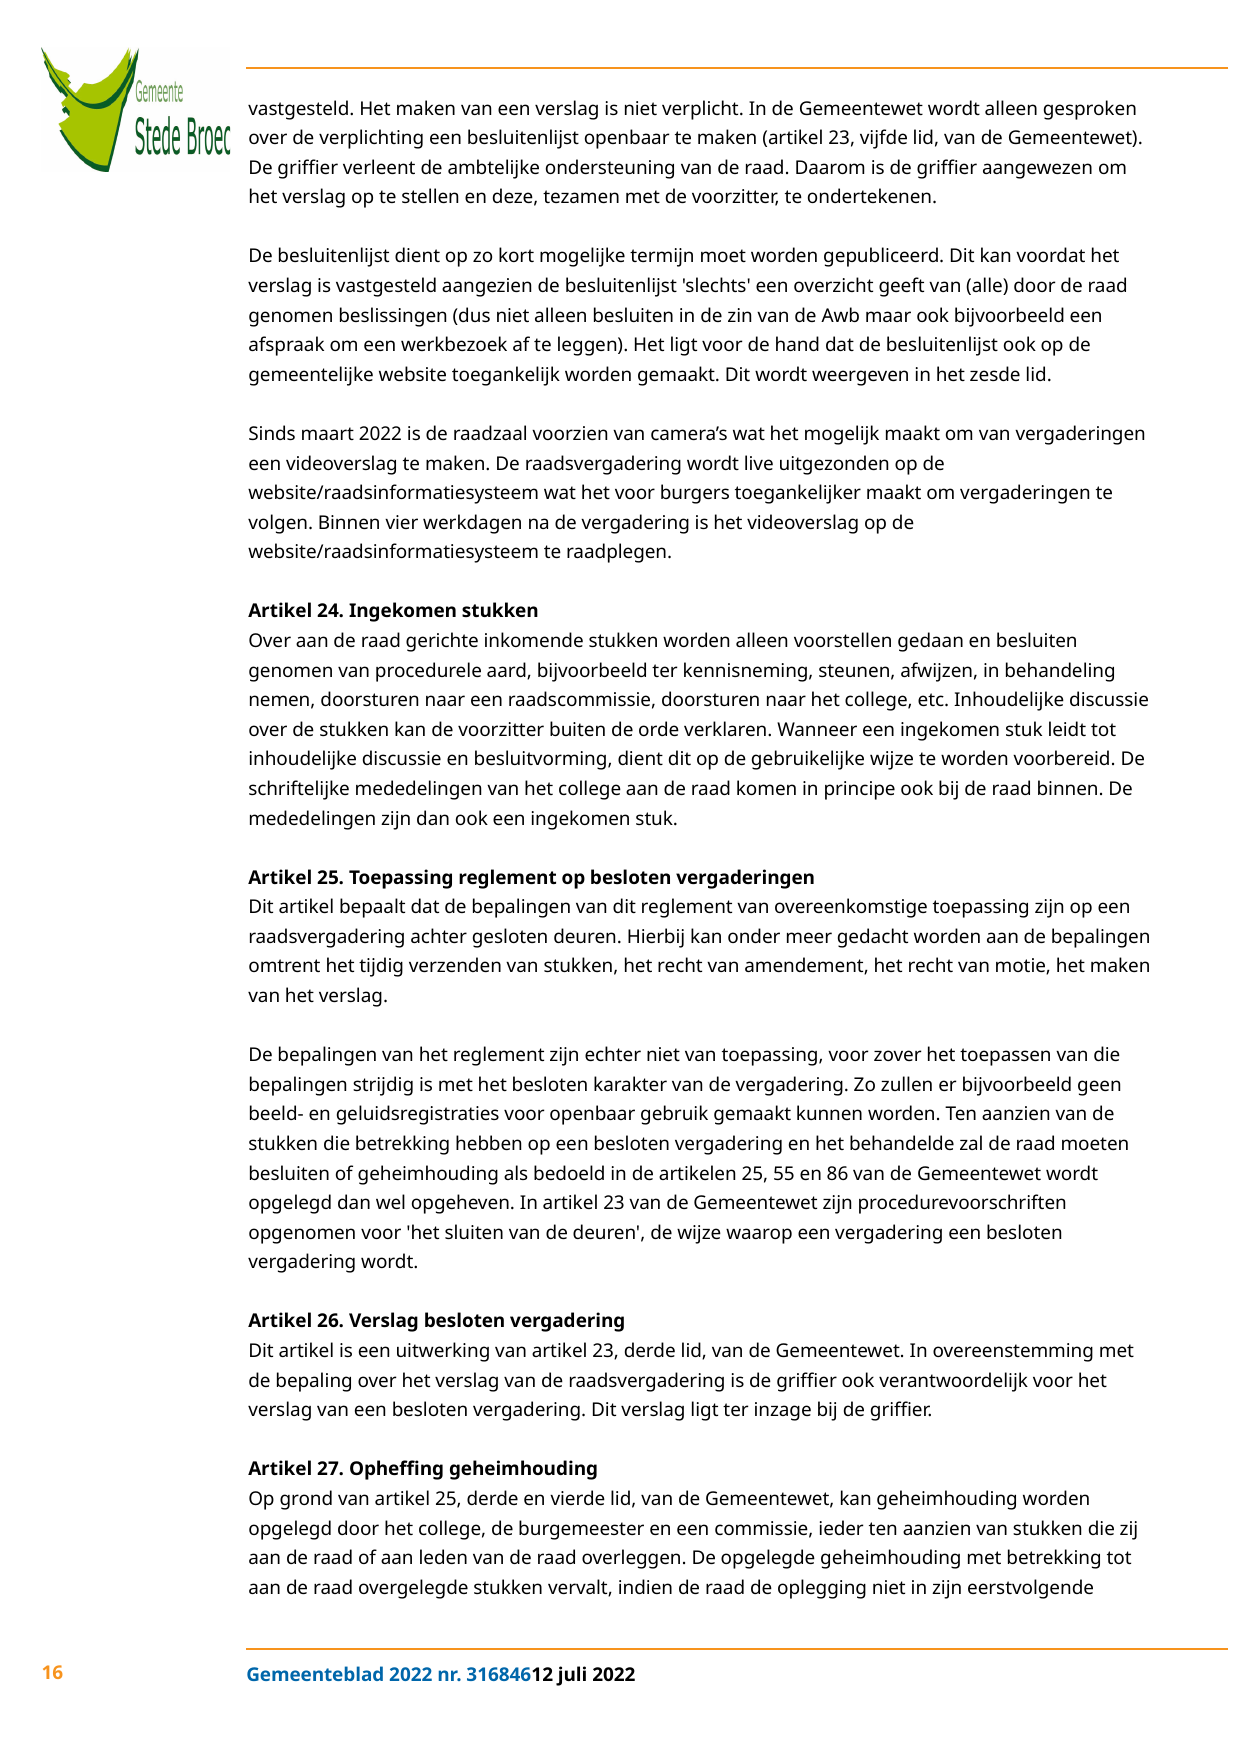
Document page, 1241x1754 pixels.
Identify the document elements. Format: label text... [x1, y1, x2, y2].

text Dit artikel bepaalt dat de bepalingen van dit reglement van overeenkomstige toepassing zijn op een raadsvergadering achter gesloten deuren. Hierbij kan onder meer gedacht worden aan de bepalingen omtrent het tijdig verzenden van stukken, het recht van amendement, het recht van motie, het maken van het verslag. [248, 893, 1152, 1008]
picture [41, 47, 231, 172]
text De besluitenlijst dient op zo kort mogelijke termijn moet worden gepubliceerd. Dit kan voordat het verslag is vastgesteld aangezien de besluitenlijst 'slechts' een overzicht geeft van (alle) door de raad genomen beslissingen (dus niet alleen besluiten in de zin van de Awb maar ook bijvoorbeeld een afspraak om een werkbezoek af te leggen). Het ligt voor de hand dat de besluitenlijst ook op de gemeentelijke website toegankelijk worden gemaakt. Dit wordt weergeven in het zesde lid. [248, 243, 1152, 387]
text Artikel 27. Opheffing geheimhouding [248, 1456, 1152, 1481]
text Artikel 25. Toepassing reglement op besloten vergaderingen [248, 864, 1152, 890]
text Dit artikel is een uitwerking van artikel 23, derde lid, van de Gemeentewet. In overeenstemming met de bepaling over het verslag van de raadsvergadering is de griffier ook verantwoordelijk voor het verslag van een besloten vergadering. Dit verslag ligt ter inzage bij de griffier. [248, 1337, 1152, 1422]
text vastgesteld. Het maken van een verslag is niet verplicht. In de Gemeentewet wordt alleen gesproken over de verplichting een besluitenlijst openbaar te maken (artikel 23, vijfde lid, van de Gemeentewet). De griffier verleent de ambtelijke ondersteuning van de raad. Daarom is de griffier aangewezen om het verslag op te stellen en deze, tezamen met de voorzitter, te ondertekenen. [248, 95, 1152, 209]
text Artikel 26. Verslag besloten vergadering [248, 1308, 1152, 1333]
text De bepalingen van het reglement zijn echter niet van toepassing, voor zover het toepassen van die bepalingen strijdig is met het besloten karakter van de vergadering. Zo zullen er bijvoorbeeld geen beeld- en geluidsregistraties voor openbaar gebruik gemaakt kunnen worden. Ten aanzien van de stukken die betrekking hebben op een besloten vergadering en het behandelde zal de raad moeten besluiten of geheimhouding als bedoeld in de artikelen 25, 55 en 86 van de Gemeentewet wordt opgelegd dan wel opgeheven. In artikel 23 van de Gemeentewet zijn procedurevoorschriften opgenomen voor 'het sluiten van de deuren', de wijze waarop een vergadering een besloten vergadering wordt. [248, 1041, 1152, 1274]
text Sinds maart 2022 is de raadzaal voorzien van camera’s wat het mogelijk maakt om van vergaderingen een videoverslag te maken. De raadsvergadering wordt live uitgezonden op de website/raadsinformatiesysteem wat het voor burgers toegankelijker maakt om vergaderingen te volgen. Binnen vier werkdagen na de vergadering is het videoverslag op de website/raadsinformatiesysteem te raadplegen. [248, 420, 1152, 564]
text Over aan de raad gerichte inkomende stukken worden alleen voorstellen gedaan en besluiten genomen van procedurele aard, bijvoorbeeld ter kennisneming, steunen, afwijzen, in behandeling nemen, doorsturen naar een raadscommissie, doorsturen naar het college, etc. Inhoudelijke discussie over de stukken kan de voorzitter buiten de orde verklaren. Wanneer een ingekomen stuk leidt tot inhoudelijke discussie en besluitvorming, dient dit op de gebruikelijke wijze te worden voorbereid. De schriftelijke mededelingen van het college aan de raad komen in principe ook bij de raad binnen. De mededelingen zijn dan ook een ingekomen stuk. [248, 627, 1152, 831]
text Artikel 24. Ingekomen stukken [248, 598, 1152, 623]
text Op grond van artikel 25, derde en vierde lid, van de Gemeentewet, kan geheimhouding worden opgelegd door het college, de burgemeester en een commissie, ieder ten aanzien van stukken die zij aan de raad of aan leden van de raad overleggen. De opgelegde geheimhouding met betrekking tot aan de raad overgelegde stukken vervalt, indien de raad de oplegging niet in zijn eerstvolgende [248, 1485, 1152, 1600]
